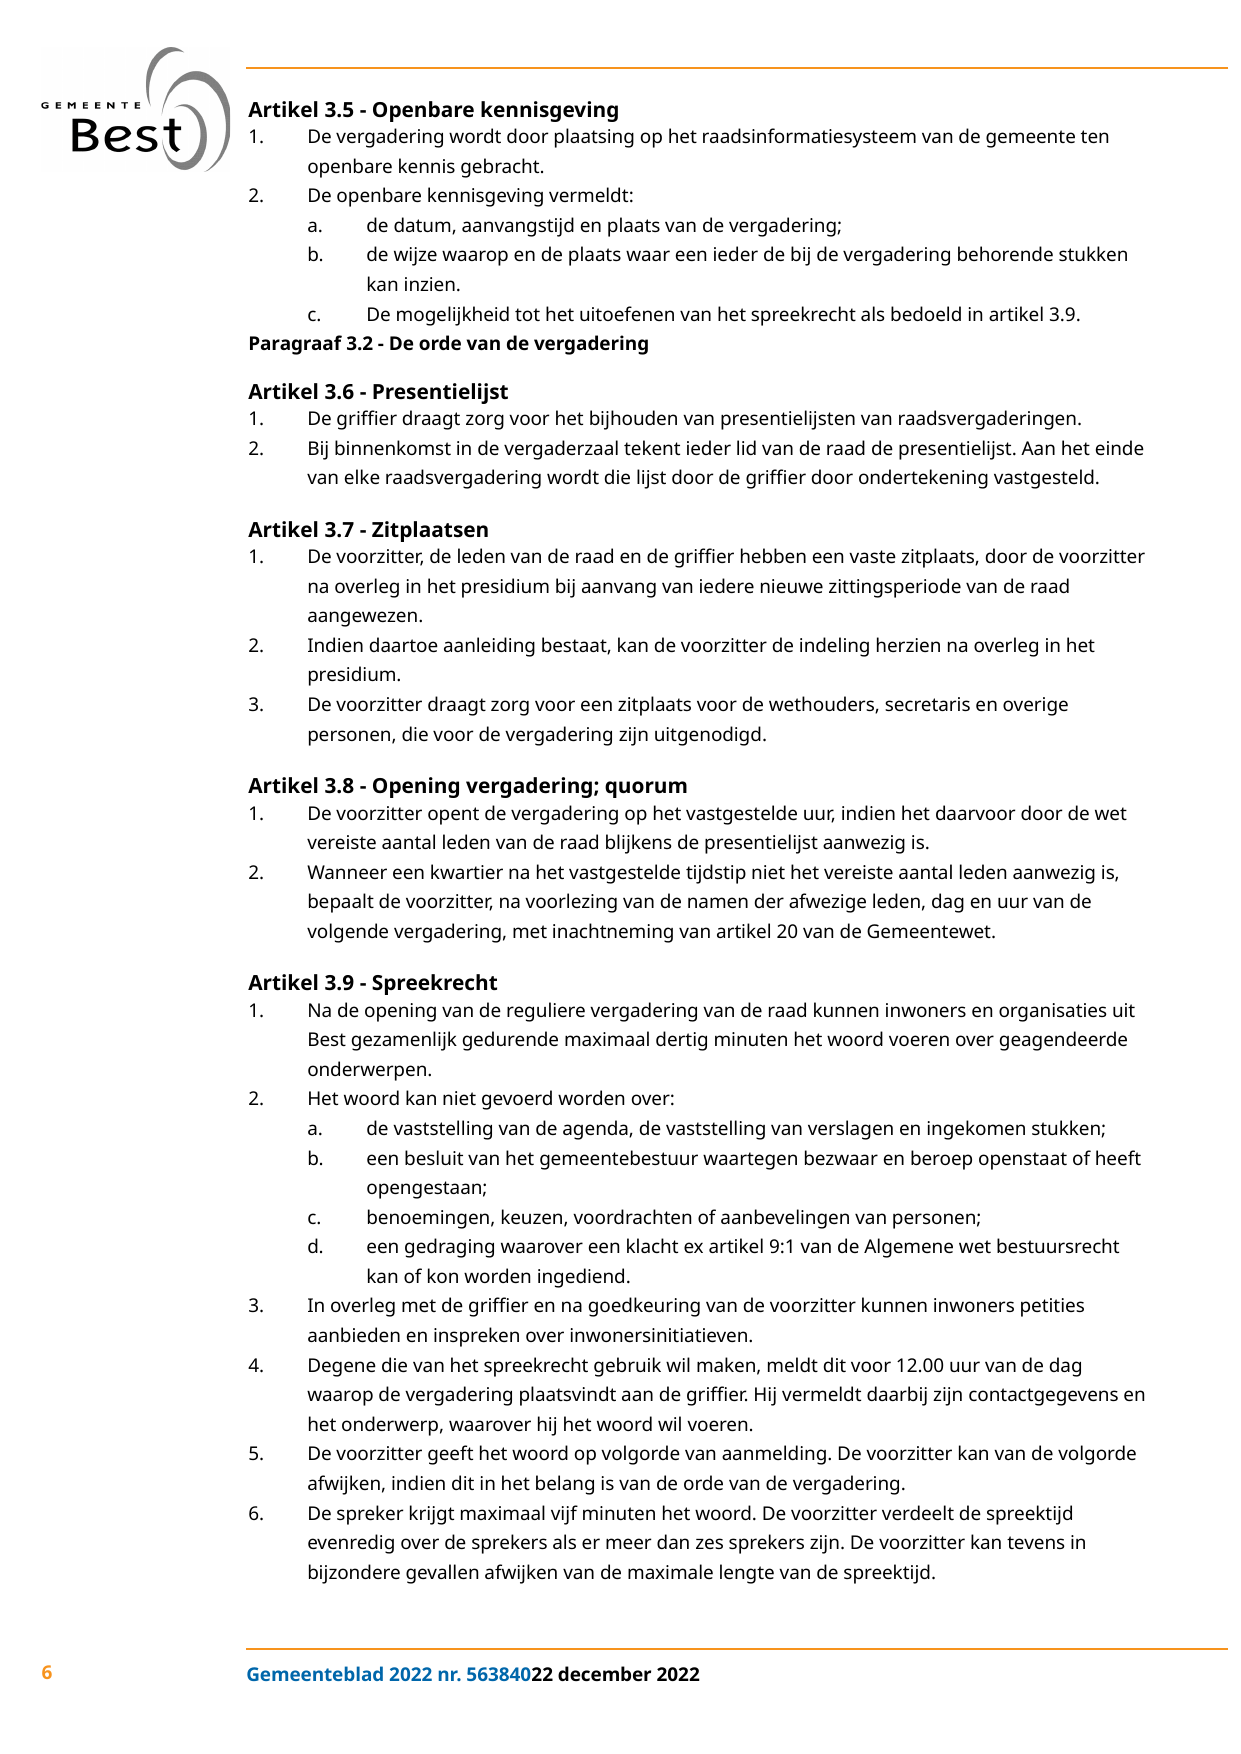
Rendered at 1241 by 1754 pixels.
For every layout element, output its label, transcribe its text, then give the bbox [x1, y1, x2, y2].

list De vergadering wordt door plaatsing op het raadsinformatiesysteem van de gemeente ten openbare kennis gebracht. [248, 123, 1152, 178]
text Artikel 3.6 - Presentielijst [248, 377, 1152, 405]
text Artikel 3.7 - Zitplaatsen [248, 515, 1152, 543]
list De voorzitter geeft het woord op volgorde van aanmelding. De voorzitter kan van de volgorde afwijken, indien dit in het belang is van de orde van de vergadering. [248, 1441, 1152, 1496]
list Het woord kan niet gevoerd worden over: [248, 1086, 1152, 1111]
list Indien daartoe aanleiding bestaat, kan de voorzitter de indeling herzien na overleg in het presidium. [248, 632, 1152, 687]
list Degene die van het spreekrecht gebruik wil maken, meldt dit voor 12.00 uur van de dag waarop de vergadering plaatsvindt aan de griffier. Hij vermeldt daarbij zijn contactgegevens en het onderwerp, waarover hij het woord wil voeren. [248, 1352, 1152, 1437]
list De voorzitter, de leden van de raad en de griffier hebben een vaste zitplaats, door de voorzitter na overleg in het presidium bij aanvang van iedere nieuwe zittingsperiode van de raad aangewezen. [248, 543, 1152, 628]
text Artikel 3.9 - Spreekrecht [248, 968, 1152, 997]
list Wanneer een kwartier na het vastgestelde tijdstip niet het vereiste aantal leden aanwezig is, bepaalt de voorzitter, na voorlezing van de namen der afwezige leden, dag en uur van de volgende vergadering, met inachtneming van artikel 20 van de Gemeentewet. [248, 859, 1152, 944]
text Artikel 3.5 - Openbare kennisgeving [248, 95, 1152, 123]
list Bij binnenkomst in de vergaderzaal tekent ieder lid van de raad de presentielijst. Aan het einde van elke raadsvergadering wordt die lijst door de griffier door ondertekening vastgesteld. [248, 435, 1152, 490]
list De griffier draagt zorg voor het bijhouden van presentielijsten van raadsvergaderingen. [248, 405, 1152, 431]
list De openbare kennisgeving vermeldt: [248, 182, 1152, 208]
picture [41, 47, 231, 172]
list In overleg met de griffier en na goedkeuring van de voorzitter kunnen inwoners petities aanbieden en inspreken over inwonersinitiatieven. [248, 1293, 1152, 1348]
list de wijze waarop en de plaats waar een ieder de bij de vergadering behorende stukken kan inzien. [307, 242, 1152, 297]
text Artikel 3.8 - Opening vergadering; quorum [248, 771, 1152, 800]
list de datum, aanvangstijd en plaats van de vergadering; [307, 212, 1152, 238]
list benoemingen, keuzen, voordrachten of aanbevelingen van personen; [307, 1204, 1152, 1230]
list De spreker krijgt maximaal vijf minuten het woord. De voorzitter verdeelt de spreektijd evenredig over de sprekers als er meer dan zes sprekers zijn. De voorzitter kan tevens in bijzondere gevallen afwijken van de maximale lengte van de spreektijd. [248, 1500, 1152, 1585]
list De voorzitter draagt zorg voor een zitplaats voor de wethouders, secretaris en overige personen, die voor de vergadering zijn uitgenodigd. [248, 691, 1152, 747]
list De voorzitter opent de vergadering op het vastgestelde uur, indien het daarvoor door de wet vereiste aantal leden van de raad blijkens de presentielijst aanwezig is. [248, 800, 1152, 855]
list De mogelijkheid tot het uitoefenen van het spreekrecht als bedoeld in artikel 3.9. [307, 301, 1152, 326]
list een besluit van het gemeentebestuur waartegen bezwaar en beroep openstaat of heeft opengestaan; [307, 1145, 1152, 1200]
list een gedraging waarover een klacht ex artikel 9:1 van de Algemene wet bestuursrecht kan of kon worden ingediend. [307, 1233, 1152, 1289]
text Paragraaf 3.2 - De orde van de vergadering [248, 330, 1152, 356]
list Na de opening van de reguliere vergadering van de raad kunnen inwoners en organisaties uit Best gezamenlijk gedurende maximaal dertig minuten het woord voeren over geagendeerde onderwerpen. [248, 997, 1152, 1082]
list de vaststelling van de agenda, de vaststelling van verslagen en ingekomen stukken; [307, 1115, 1152, 1141]
